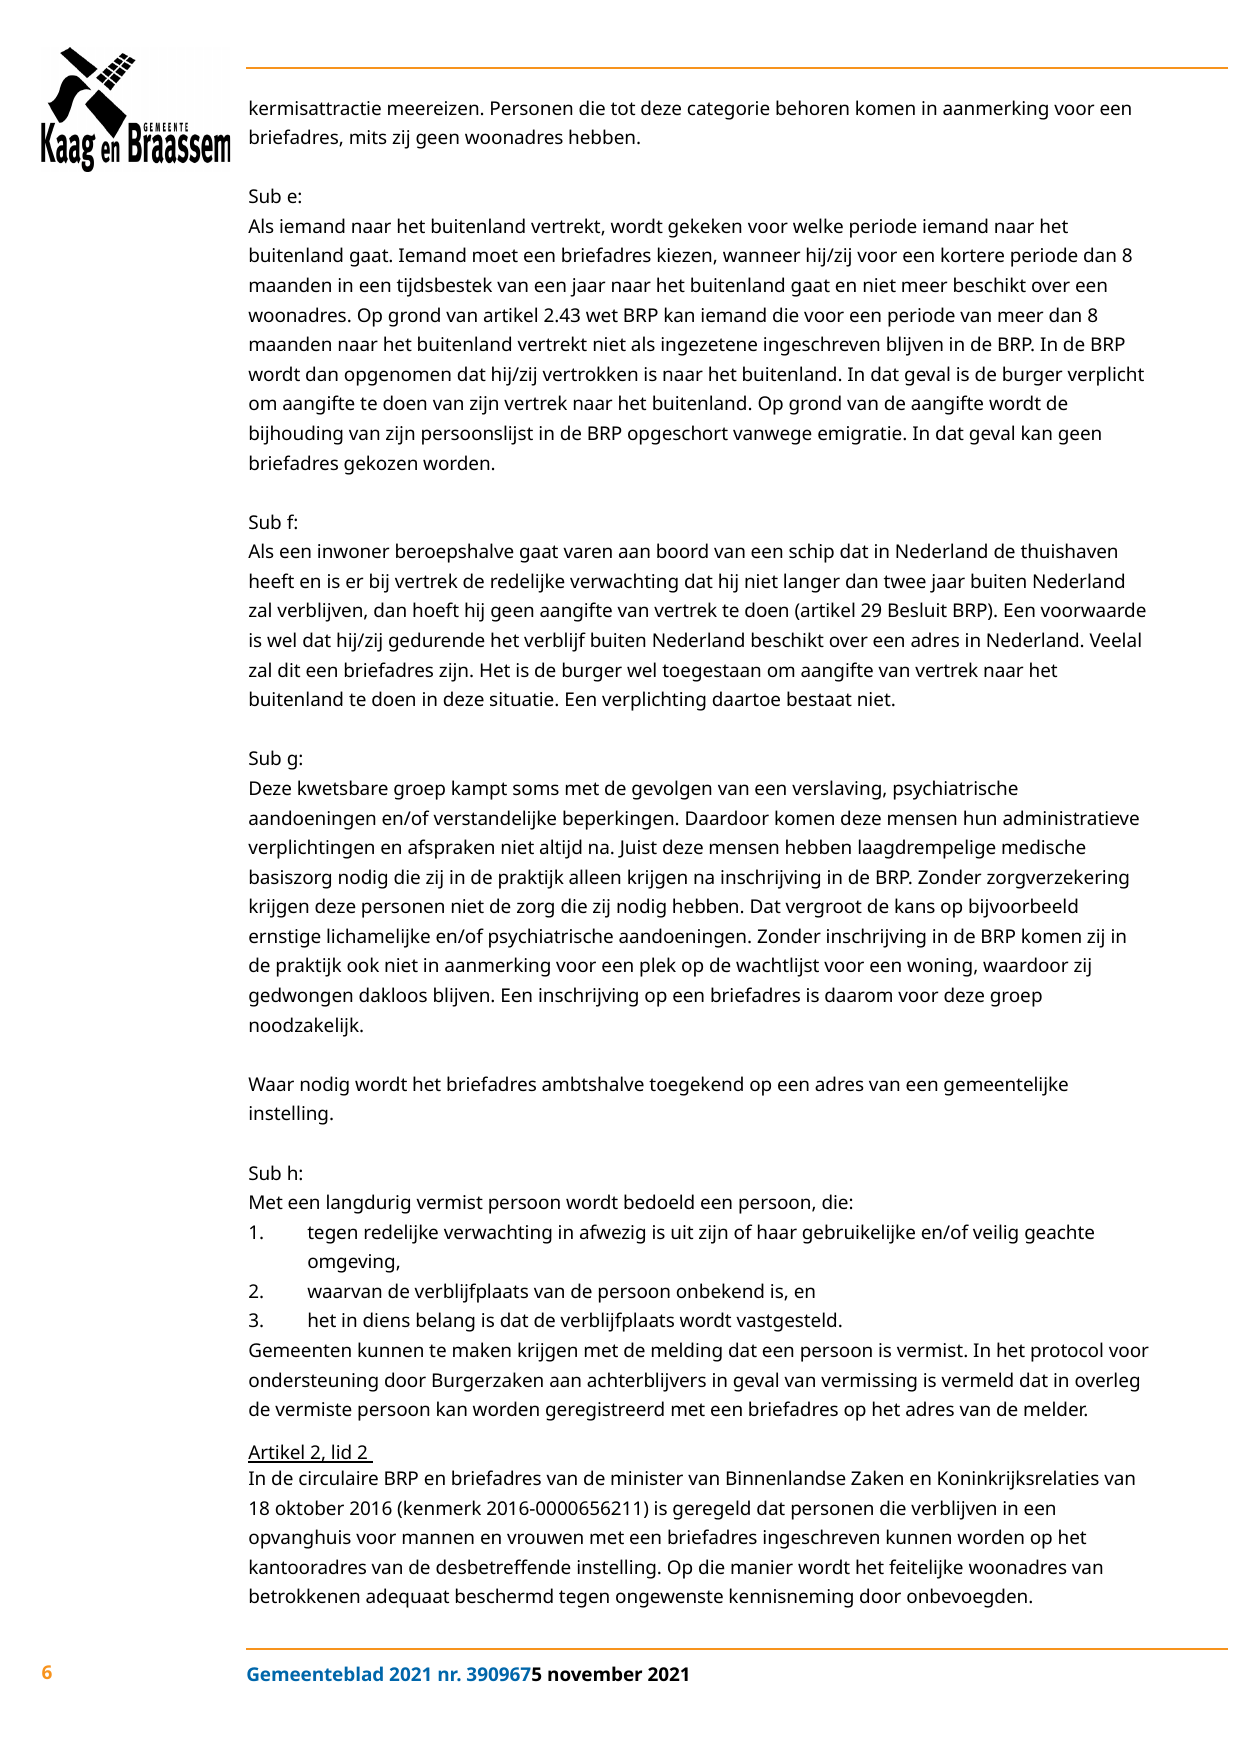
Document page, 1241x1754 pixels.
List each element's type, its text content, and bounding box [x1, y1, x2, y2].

text Met een langdurig vermist persoon wordt bedoeld een persoon, die: [248, 1189, 1152, 1215]
text Sub g: [248, 746, 1152, 771]
list het in diens belang is dat de verblijfplaats wordt vastgesteld. [248, 1308, 1152, 1333]
picture [41, 47, 231, 172]
text Waar nodig wordt het briefadres ambtshalve toegekend op een adres van een gemeentelijke instelling. [248, 1071, 1152, 1126]
text Deze kwetsbare groep kampt soms met de gevolgen van een verslaving, psychiatrische aandoeningen en/of verstandelijke beperkingen. Daardoor komen deze mensen hun administratieve verplichtingen en afspraken niet altijd na. Juist deze mensen hebben laagdrempelige medische basiszorg nodig die zij in de praktijk alleen krijgen na inschrijving in de BRP. Zonder zorgverzekering krijgen deze personen niet de zorg die zij nodig hebben. Dat vergroot de kans op bijvoorbeeld ernstige lichamelijke en/of psychiatrische aandoeningen. Zonder inschrijving in de BRP komen zij in de praktijk ook niet in aanmerking voor een plek op de wachtlijst voor een woning, waardoor zij gedwongen dakloos blijven. Een inschrijving op een briefadres is daarom voor deze groep noodzakelijk. [248, 775, 1152, 1038]
text In de circulaire BRP en briefadres van de minister van Binnenlandse Zaken en Koninkrijksrelaties van 18 oktober 2016 (kenmerk 2016-0000656211) is geregeld dat personen die verblijven in een opvanghuis voor mannen en vrouwen met een briefadres ingeschreven kunnen worden op het kantooradres van de desbetreffende instelling. Op die manier wordt het feitelijke woonadres van betrokkenen adequaat beschermd tegen ongewenste kennisneming door onbevoegden. [248, 1465, 1152, 1609]
text Sub e: [248, 183, 1152, 209]
text Als iemand naar het buitenland vertrekt, wordt gekeken voor welke periode iemand naar het buitenland gaat. Iemand moet een briefadres kiezen, wanneer hij/zij voor een kortere periode dan 8 maanden in een tijdsbestek van een jaar naar het buitenland gaat en niet meer beschikt over een woonadres. Op grond van artikel 2.43 wet BRP kan iemand die voor een periode van meer dan 8 maanden naar het buitenland vertrekt niet als ingezetene ingeschreven blijven in de BRP. In de BRP wordt dan opgenomen dat hij/zij vertrokken is naar het buitenland. In dat geval is de burger verplicht om aangifte te doen van zijn vertrek naar het buitenland. Op grond van de aangifte wordt de bijhouding van zijn persoonslijst in de BRP opgeschort vanwege emigratie. In dat geval kan geen briefadres gekozen worden. [248, 213, 1152, 476]
text Als een inwoner beroepshalve gaat varen aan boord van een schip dat in Nederland de thuishaven heeft en is er bij vertrek de redelijke verwachting dat hij niet langer dan twee jaar buiten Nederland zal verblijven, dan hoeft hij geen aangifte van vertrek te doen (artikel 29 Besluit BRP). Een voorwaarde is wel dat hij/zij gedurende het verblijf buiten Nederland beschikt over een adres in Nederland. Veelal zal dit een briefadres zijn. Het is de burger wel toegestaan om aangifte van vertrek naar het buitenland te doen in deze situatie. Een verplichting daartoe bestaat niet. [248, 538, 1152, 712]
text Sub f: [248, 509, 1152, 535]
text kermisattractie meereizen. Personen die tot deze categorie behoren komen in aanmerking voor een briefadres, mits zij geen woonadres hebben. [248, 95, 1152, 150]
list waarvan de verblijfplaats van de persoon onbekend is, en [248, 1278, 1152, 1304]
text Artikel 2, lid 2 [248, 1439, 1152, 1465]
text Sub h: [248, 1160, 1152, 1186]
text Gemeenten kunnen te maken krijgen met de melding dat een persoon is vermist. In het protocol voor ondersteuning door Burgerzaken aan achterblijvers in geval van vermissing is vermeld dat in overleg de vermiste persoon kan worden geregistreerd met een briefadres op het adres van de melder. [248, 1337, 1152, 1422]
list tegen redelijke verwachting in afwezig is uit zijn of haar gebruikelijke en/of veilig geachte omgeving, [248, 1219, 1152, 1274]
